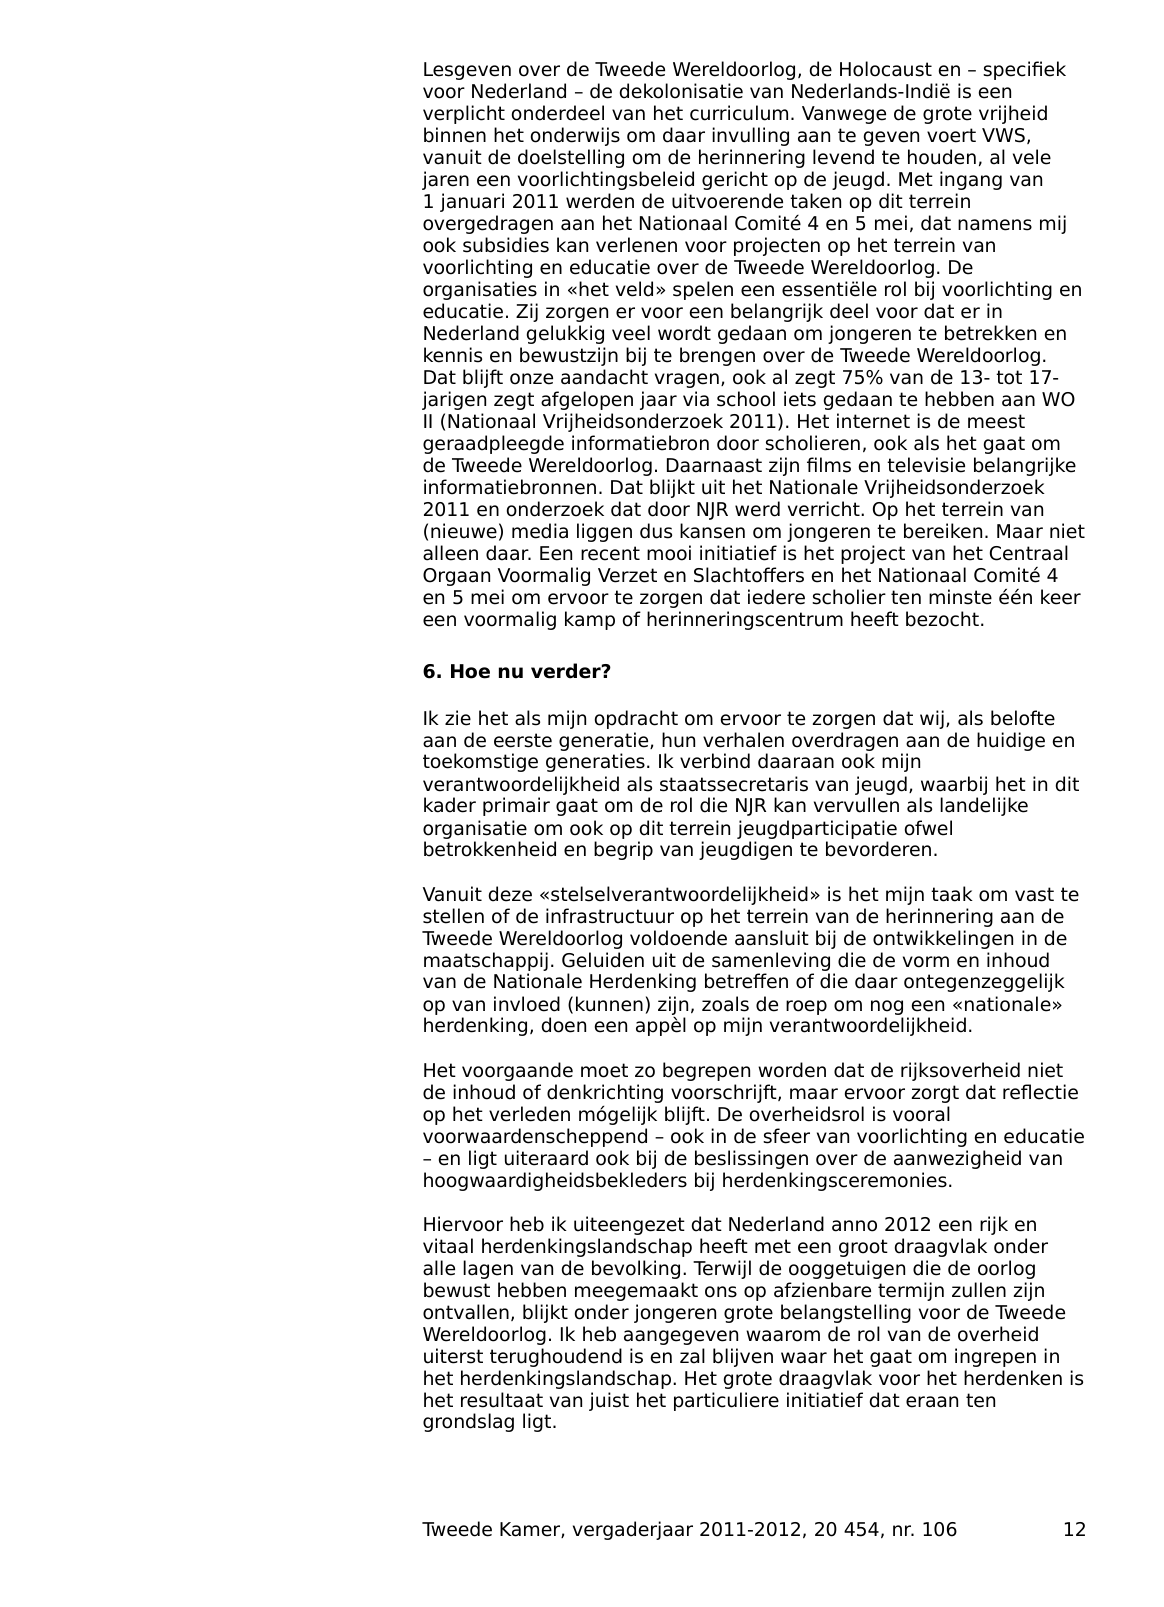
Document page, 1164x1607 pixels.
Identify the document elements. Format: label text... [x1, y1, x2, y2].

text Vanuit deze «stelselverantwoordelijkheid» is het mijn taak om vast te stellen of de infrastructuur op het terrein van de herinnering aan de Tweede Wereldoorlog voldoende aansluit bij de ontwikkelingen in de maatschappij. Geluiden uit de samenleving die de vorm en inhoud van de Nationale Herdenking betreffen of die daar ontegenzeggelijk op van invloed (kunnen) zijn, zoals de roep om nog een «nationale» herdenking, doen een appèl op mijn verantwoordelijkheid. [422, 883, 1087, 1037]
text Hiervoor heb ik uiteengezet dat Nederland anno 2012 een rijk en vitaal herdenkingslandschap heeft met een groot draagvlak onder alle lagen van de bevolking. Terwijl de ooggetuigen die de oorlog bewust hebben meegemaakt ons op afzienbare termijn zullen zijn ontvallen, blijkt onder jongeren grote belangstelling voor de Tweede Wereldoorlog. Ik heb aangegeven waarom de rol van de overheid uiterst terughoudend is en zal blijven waar het gaat om ingrepen in het herdenkingslandschap. Het grote draagvlak voor het herdenken is het resultaat van juist het particuliere initiatief dat eraan ten grondslag ligt. [422, 1214, 1087, 1433]
text Het voorgaande moet zo begrepen worden dat de rijksoverheid niet de inhoud of denkrichting voorschrijft, maar ervoor zorgt dat reflectie op het verleden mógelijk blijft. De overheidsrol is vooral voorwaardenscheppend – ook in de sfeer van voorlichting en educatie – en ligt uiteraard ook bij de beslissingen over de aanwezigheid van hoogwaardigheidsbekleders bij herdenkingsceremonies. [422, 1059, 1087, 1191]
text Lesgeven over de Tweede Wereldoorlog, de Holocaust en – specifiek voor Nederland – de dekolonisatie van Nederlands-Indië is een verplicht onderdeel van het curriculum. Vanwege de grote vrijheid binnen het onderwijs om daar invulling aan te geven voert VWS, vanuit de doelstelling om de herinnering levend te houden, al vele jaren een voorlichtingsbeleid gericht op de jeugd. Met ingang van 1 januari 2011 werden de uitvoerende taken op dit terrein overgedragen aan het Nationaal Comité 4 en 5 mei, dat namens mij ook subsidies kan verlenen voor projecten op het terrein van voorlichting en educatie over de Tweede Wereldoorlog. De organisaties in «het veld» spelen een essentiële rol bij voorlichting en educatie. Zij zorgen er voor een belangrijk deel voor dat er in Nederland gelukkig veel wordt gedaan om jongeren te betrekken en kennis en bewustzijn bij te brengen over de Tweede Wereldoorlog. Dat blijft onze aandacht vragen, ook al zegt 75% van de 13- tot 17-jarigen zegt afgelopen jaar via school iets gedaan te hebben aan WO II (Nationaal Vrijheidsonderzoek 2011). Het internet is de meest geraadpleegde informatiebron door scholieren, ook als het gaat om de Tweede Wereldoorlog. Daarnaast zijn films en televisie belangrijke informatiebronnen. Dat blijkt uit het Nationale Vrijheidsonderzoek 2011 en onderzoek dat door NJR werd verricht. Op het terrein van (nieuwe) media liggen dus kansen om jongeren te bereiken. Maar niet alleen daar. Een recent mooi initiatief is het project van het Centraal Orgaan Voormalig Verzet en Slachtoffers en het Nationaal Comité 4 en 5 mei om ervoor te zorgen dat iedere scholier ten minste één keer een voormalig kamp of herinneringscentrum heeft bezocht. [422, 59, 1087, 631]
subtitle 6. Hoe nu verder? [422, 661, 1087, 682]
text Ik zie het als mijn opdracht om ervoor te zorgen dat wij, als belofte aan de eerste generatie, hun verhalen overdragen aan de huidige en toekomstige generaties. Ik verbind daaraan ook mijn verantwoordelijkheid als staatssecretaris van jeugd, waarbij het in dit kader primair gaat om de rol die NJR kan vervullen als landelijke organisatie om ook op dit terrein jeugdparticipatie ofwel betrokkenheid en begrip van jeugdigen te bevorderen. [422, 707, 1087, 861]
